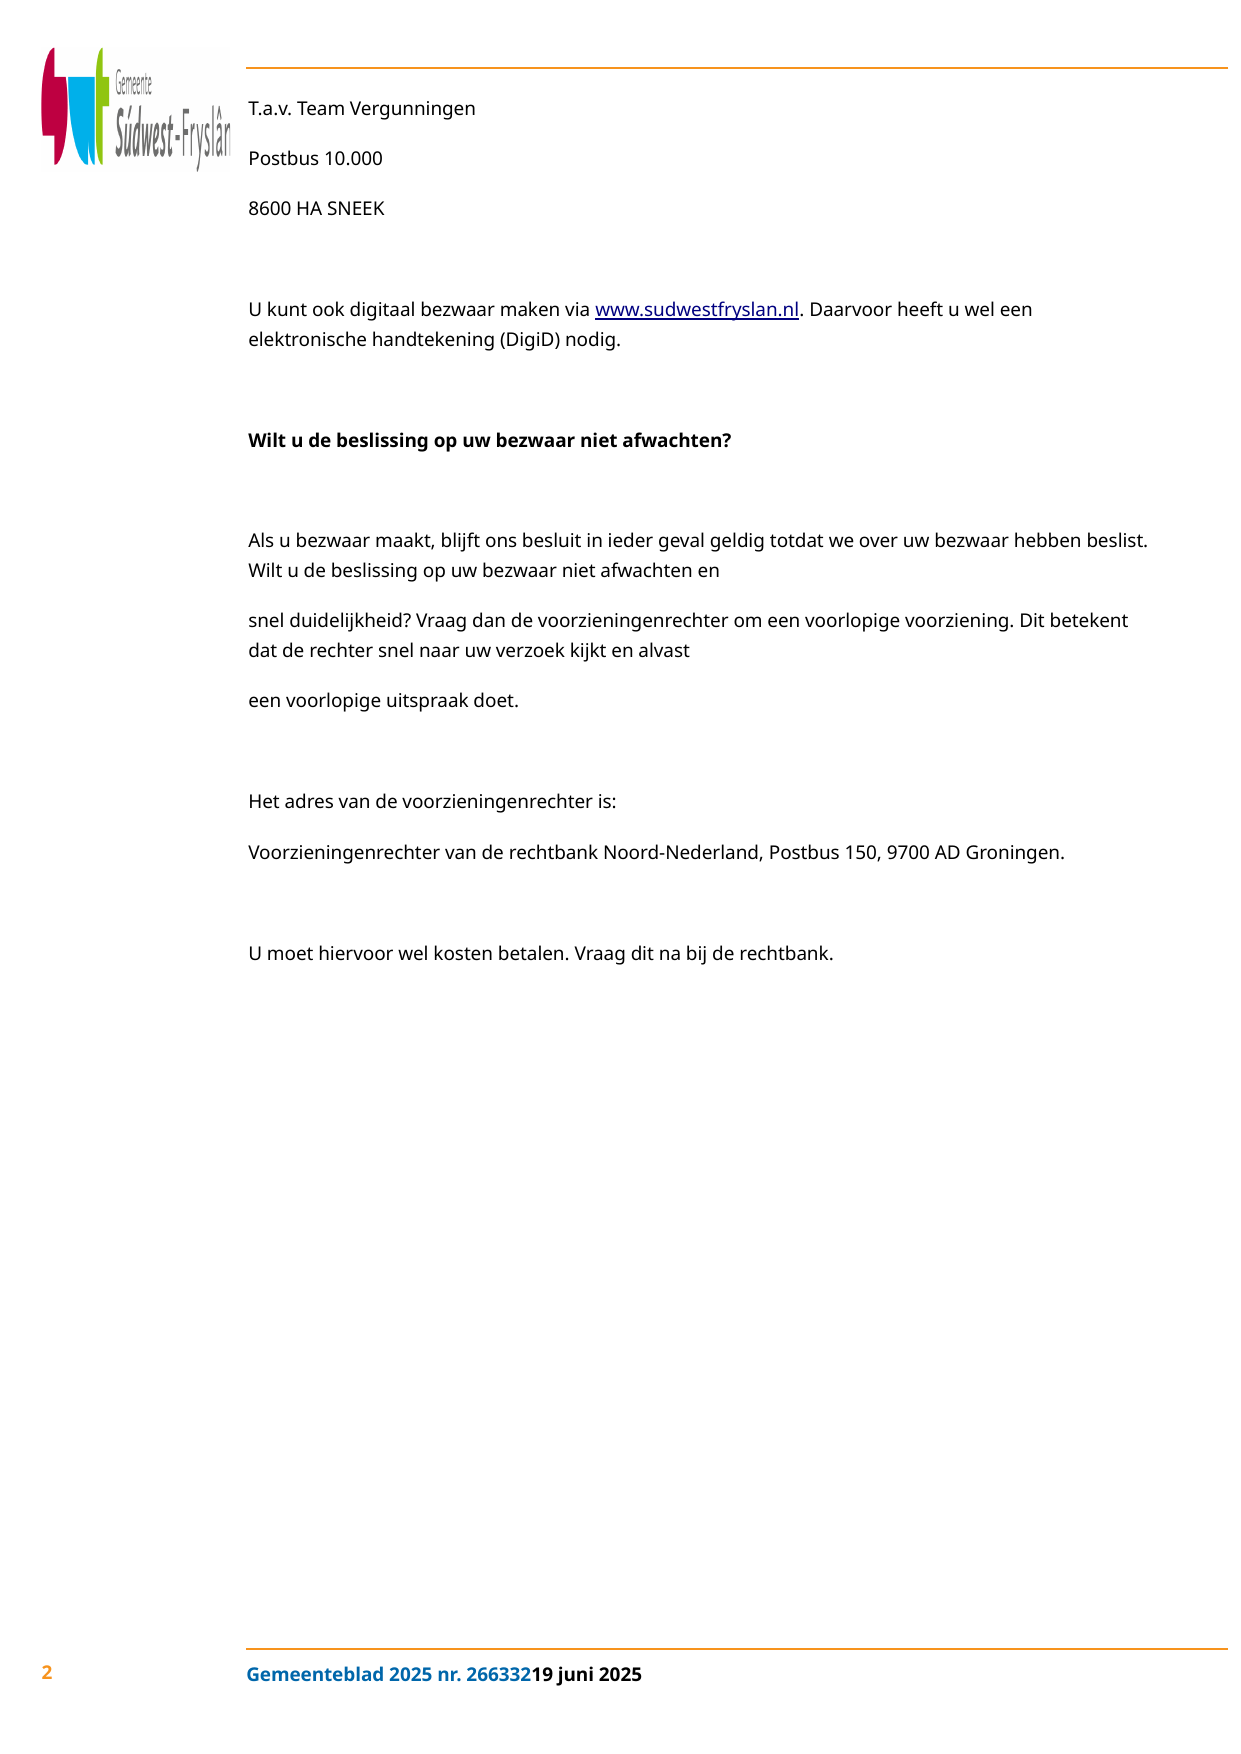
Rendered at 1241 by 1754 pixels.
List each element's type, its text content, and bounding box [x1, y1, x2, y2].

text Als u bezwaar maakt, blijft ons besluit in ieder geval geldig totdat we over uw bezwaar hebben beslist. Wilt u de beslissing op uw bezwaar niet afwachten en [248, 528, 1152, 583]
text Het adres van de voorzieningenrechter is: [248, 788, 1152, 814]
text Voorzieningenrechter van de rechtbank Noord-Nederland, Postbus 150, 9700 AD Groningen. [248, 839, 1152, 865]
picture [41, 47, 231, 172]
text snel duidelijkheid? Vraag dan de voorzieningenrechter om een voorlopige voorziening. Dit betekent dat de rechter snel naar uw verzoek kijkt en alvast [248, 608, 1152, 663]
text Wilt u de beslissing op uw bezwaar niet afwachten? [248, 427, 1152, 453]
text U moet hiervoor wel kosten betalen. Vraag dit na bij de rechtbank. [248, 940, 1152, 966]
text U kunt ook digitaal bezwaar maken via www.sudwestfryslan.nl. Daarvoor heeft u wel een elektronische handtekening (DigiD) nodig. [248, 296, 1152, 352]
text T.a.v. Team Vergunningen [248, 95, 1152, 121]
text een voorlopige uitspraak doet. [248, 688, 1152, 713]
text Postbus 10.000 [248, 145, 1152, 171]
text 8600 HA SNEEK [248, 196, 1152, 221]
